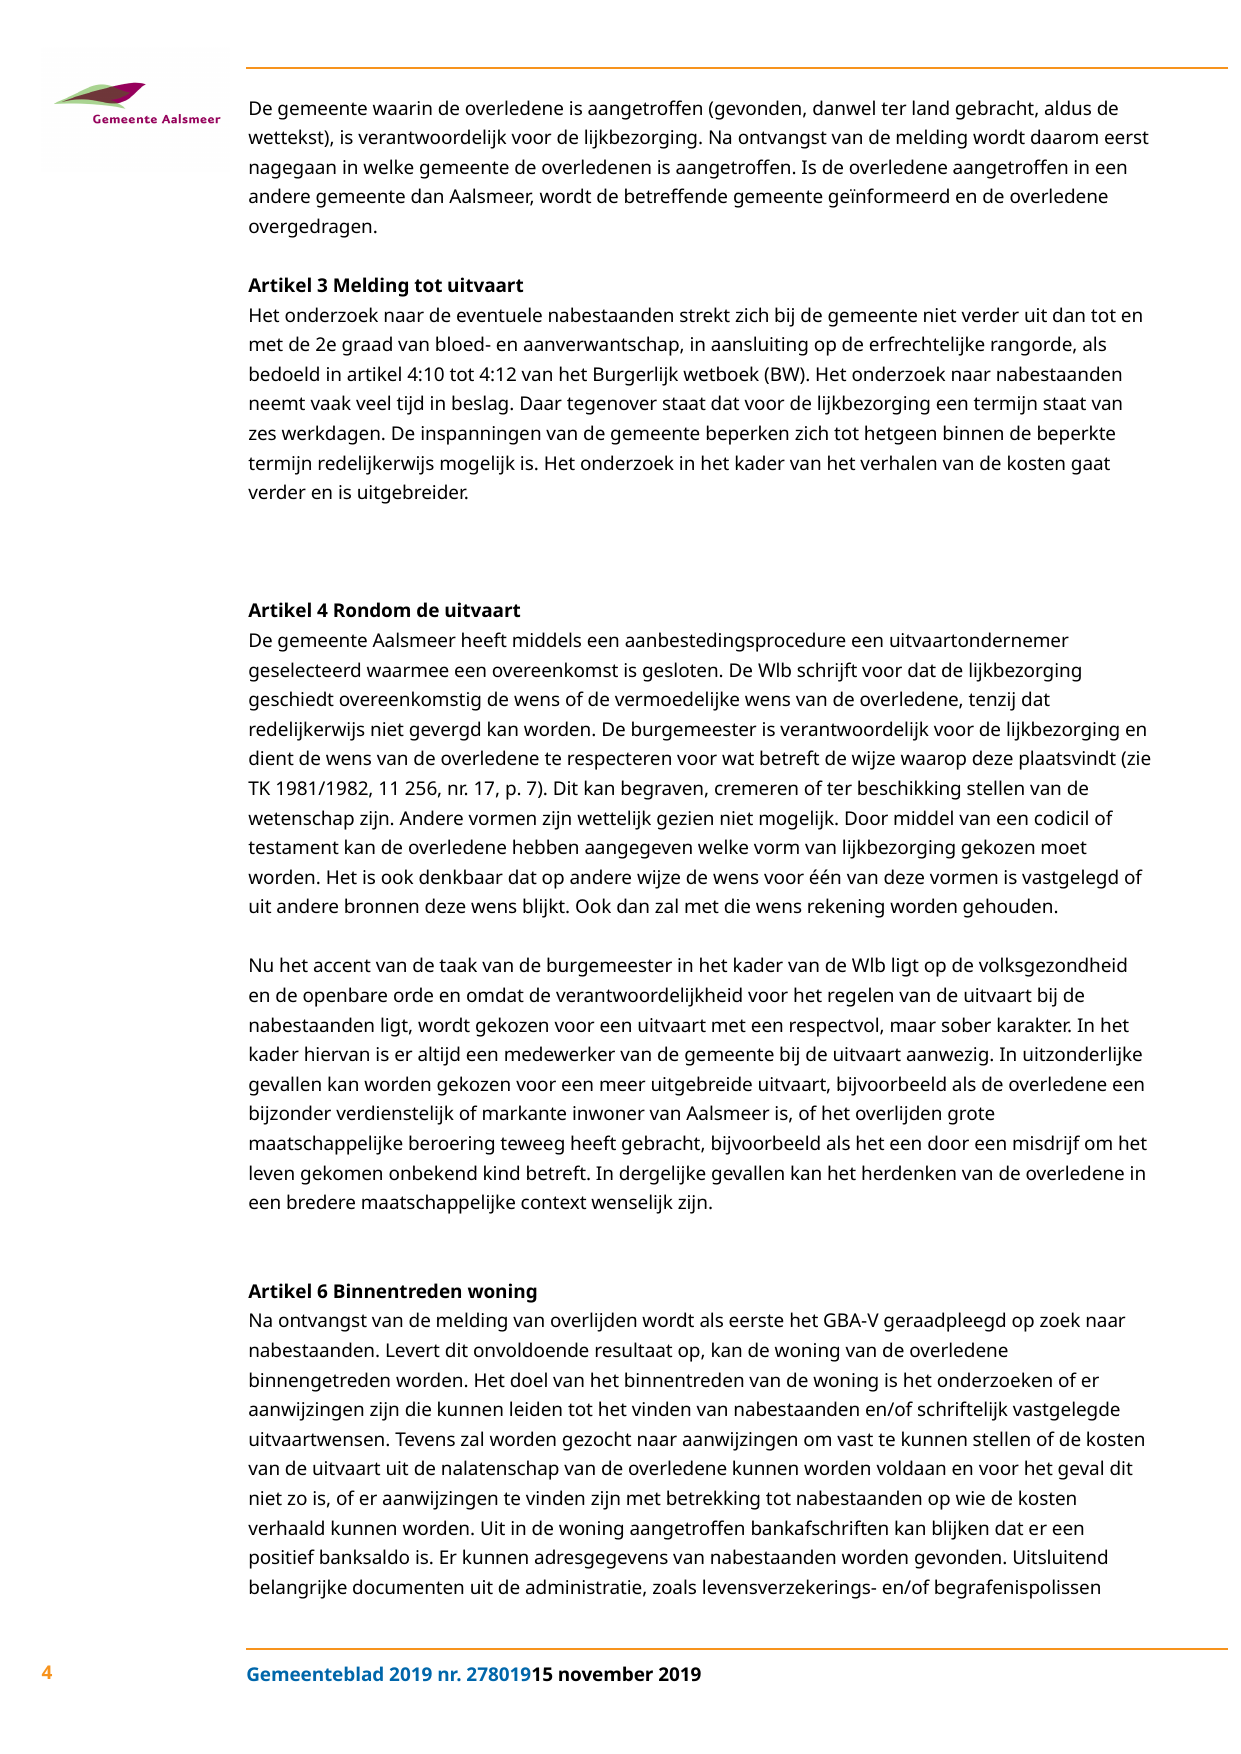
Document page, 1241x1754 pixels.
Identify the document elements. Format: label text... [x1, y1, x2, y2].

text Nu het accent van de taak van de burgemeester in het kader van de Wlb ligt op de volksgezondheid en de openbare orde en omdat de verantwoordelijkheid voor het regelen van de uitvaart bij de nabestaanden ligt, wordt gekozen voor een uitvaart met een respectvol, maar sober karakter. In het kader hiervan is er altijd een medewerker van de gemeente bij de uitvaart aanwezig. In uitzonderlijke gevallen kan worden gekozen voor een meer uitgebreide uitvaart, bijvoorbeeld als de overledene een bijzonder verdienstelijk of markante inwoner van Aalsmeer is, of het overlijden grote maatschappelijke beroering teweeg heeft gebracht, bijvoorbeeld als het een door een misdrijf om het leven gekomen onbekend kind betreft. In dergelijke gevallen kan het herdenken van de overledene in een bredere maatschappelijke context wenselijk zijn. [248, 953, 1152, 1215]
text Artikel 4 Rondom de uitvaart [248, 598, 1152, 623]
text Het onderzoek naar de eventuele nabestaanden strekt zich bij de gemeente niet verder uit dan tot en met de 2e graad van bloed- en aanverwantschap, in aansluiting op de erfrechtelijke rangorde, als bedoeld in artikel 4:10 tot 4:12 van het Burgerlijk wetboek (BW). Het onderzoek naar nabestaanden neemt vaak veel tijd in beslag. Daar tegenover staat dat voor de lijkbezorging een termijn staat van zes werkdagen. De inspanningen van de gemeente beperken zich tot hetgeen binnen de beperkte termijn redelijkerwijs mogelijk is. Het onderzoek in het kader van het verhalen van de kosten gaat verder en is uitgebreider. [248, 302, 1152, 505]
text Na ontvangst van de melding van overlijden wordt als eerste het GBA-V geraadpleegd op zoek naar nabestaanden. Levert dit onvoldoende resultaat op, kan de woning van de overledene binnengetreden worden. Het doel van het binnentreden van de woning is het onderzoeken of er aanwijzingen zijn die kunnen leiden tot het vinden van nabestaanden en/of schriftelijk vastgelegde uitvaartwensen. Tevens zal worden gezocht naar aanwijzingen om vast te kunnen stellen of de kosten van de uitvaart uit de nalatenschap van de overledene kunnen worden voldaan en voor het geval dit niet zo is, of er aanwijzingen te vinden zijn met betrekking tot nabestaanden op wie de kosten verhaald kunnen worden. Uit in de woning aangetroffen bankafschriften kan blijken dat er een positief banksaldo is. Er kunnen adresgegevens van nabestaanden worden gevonden. Uitsluitend belangrijke documenten uit de administratie, zoals levensverzekerings- en/of begrafenispolissen [248, 1308, 1152, 1600]
text De gemeente waarin de overledene is aangetroffen (gevonden, danwel ter land gebracht, aldus de wettekst), is verantwoordelijk voor de lijkbezorging. Na ontvangst van de melding wordt daarom eerst nagegaan in welke gemeente de overledenen is aangetroffen. Is de overledene aangetroffen in een andere gemeente dan Aalsmeer, wordt de betreffende gemeente geïnformeerd en de overledene overgedragen. [248, 95, 1152, 239]
text Artikel 3 Melding tot uitvaart [248, 272, 1152, 298]
picture [41, 47, 231, 172]
text Artikel 6 Binnentreden woning [248, 1278, 1152, 1304]
text De gemeente Aalsmeer heeft middels een aanbestedingsprocedure een uitvaartondernemer geselecteerd waarmee een overeenkomst is gesloten. De Wlb schrijft voor dat de lijkbezorging geschiedt overeenkomstig de wens of de vermoedelijke wens van de overledene, tenzij dat redelijkerwijs niet gevergd kan worden. De burgemeester is verantwoordelijk voor de lijkbezorging en dient de wens van de overledene te respecteren voor wat betreft de wijze waarop deze plaatsvindt (zie TK 1981/1982, 11 256, nr. 17, p. 7). Dit kan begraven, cremeren of ter beschikking stellen van de wetenschap zijn. Andere vormen zijn wettelijk gezien niet mogelijk. Door middel van een codicil of testament kan de overledene hebben aangegeven welke vorm van lijkbezorging gekozen moet worden. Het is ook denkbaar dat op andere wijze de wens voor één van deze vormen is vastgelegd of uit andere bronnen deze wens blijkt. Ook dan zal met die wens rekening worden gehouden. [248, 627, 1152, 919]
